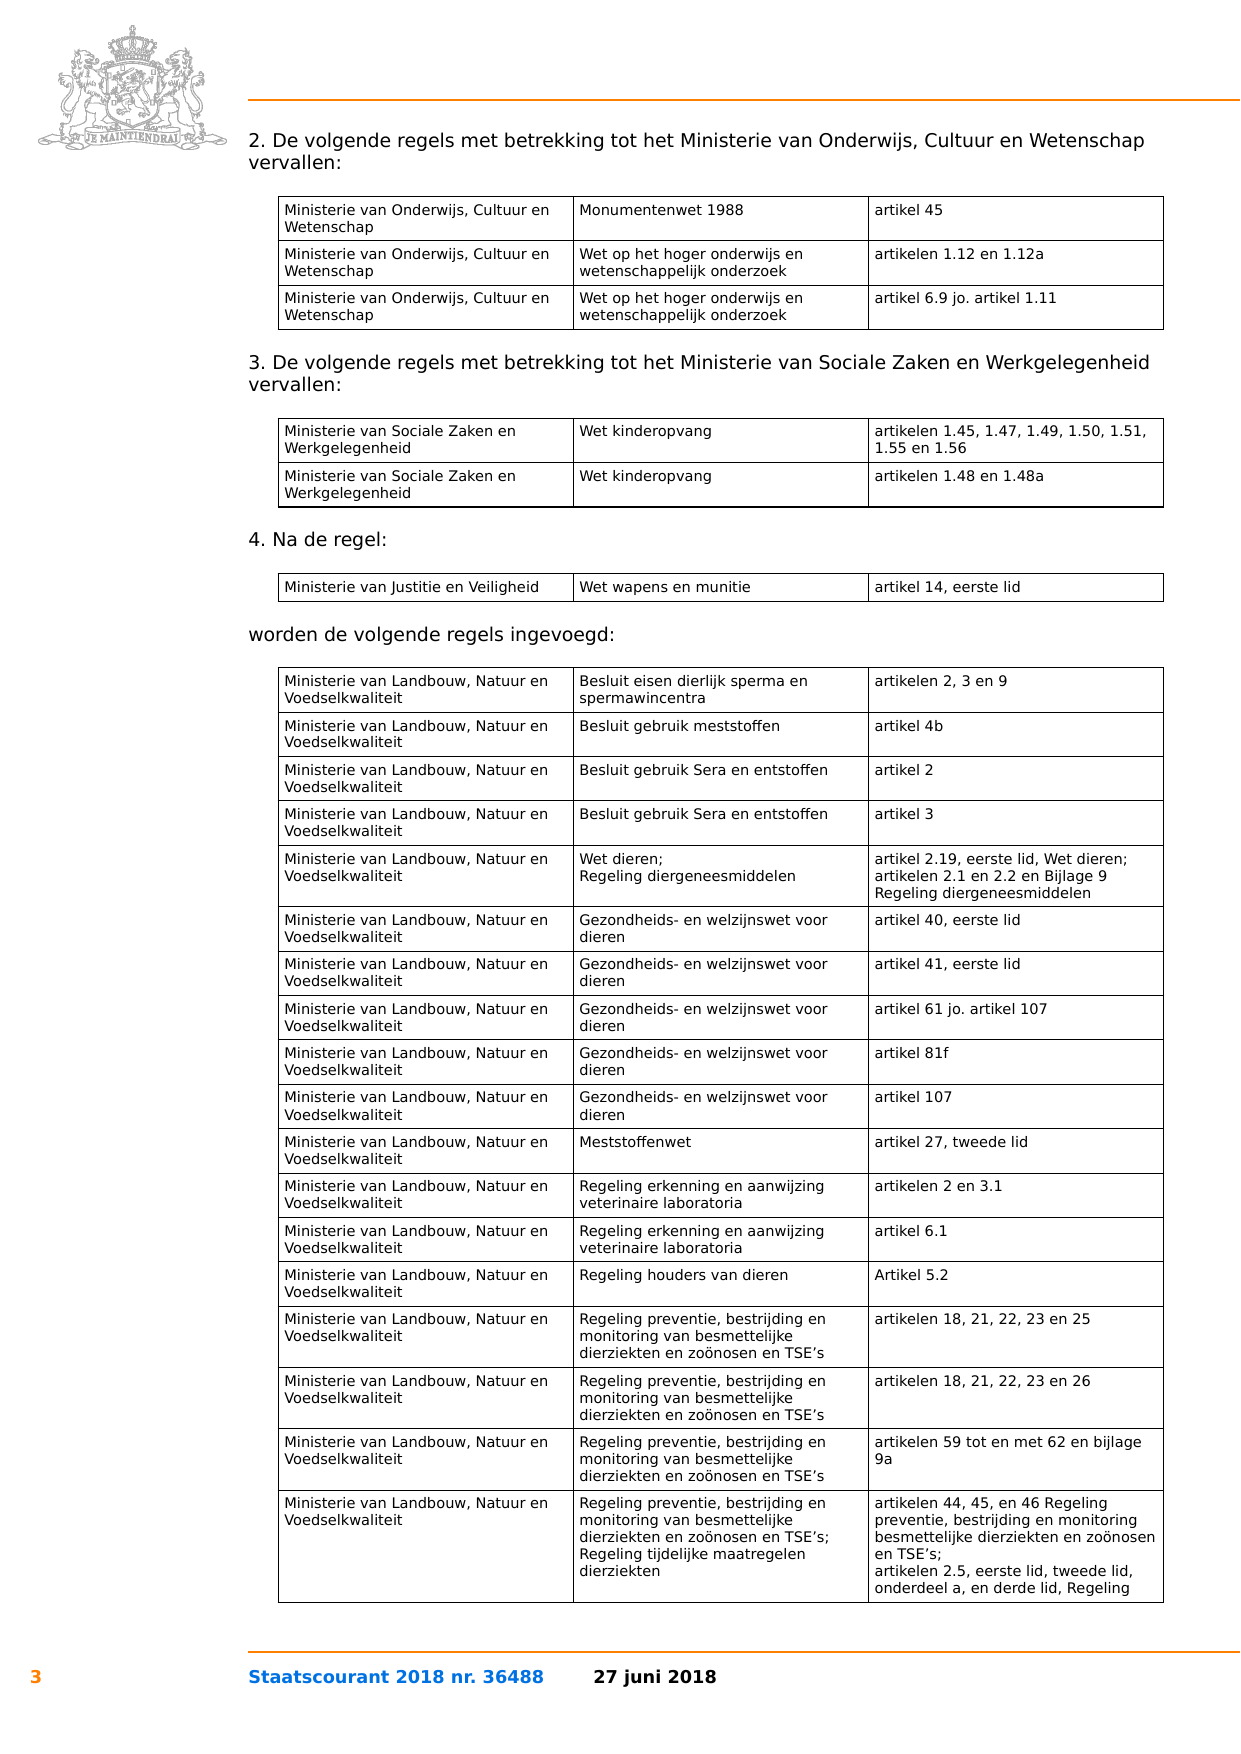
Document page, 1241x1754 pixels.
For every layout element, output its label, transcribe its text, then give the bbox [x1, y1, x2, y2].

table_cell artikel 6.1 [869, 1218, 1163, 1261]
table_cell Ministerie van Landbouw, Natuur en Voedselkwaliteit [279, 1174, 573, 1217]
text worden de volgende regels ingevoegd: [248, 623, 1163, 645]
table_header artikel 14, eerste lid [869, 574, 1163, 601]
table_cell artikelen 18, 21, 22, 23 en 26 [869, 1368, 1163, 1428]
table_cell Besluit gebruik Sera en entstoffen [574, 757, 868, 800]
table_cell artikel 107 [869, 1085, 1163, 1128]
table_header Ministerie van Sociale Zaken en Werkgelegenheid [279, 419, 573, 462]
text 4. Na de regel: [248, 529, 1163, 551]
table_cell Ministerie van Landbouw, Natuur en Voedselkwaliteit [279, 996, 573, 1039]
table_cell Wet kinderopvang [574, 463, 868, 506]
table_header Besluit eisen dierlijk sperma en spermawincentra [574, 668, 868, 712]
table_header Ministerie van Onderwijs, Cultuur en Wetenschap [279, 197, 573, 240]
table_cell Ministerie van Landbouw, Natuur en Voedselkwaliteit [279, 1040, 573, 1084]
table_cell Besluit gebruik meststoffen [574, 713, 868, 756]
table_cell artikel 3 [869, 801, 1163, 845]
table_cell Ministerie van Landbouw, Natuur en Voedselkwaliteit [279, 1129, 573, 1172]
table_cell Gezondheids- en welzijnswet voor dieren [574, 907, 868, 951]
table_cell artikel 2.19, eerste lid, Wet dieren; artikelen 2.1 en 2.2 en Bijlage 9 Regeling diergeneesmiddelen [869, 846, 1163, 906]
table_cell artikelen 59 tot en met 62 en bijlage 9a [869, 1429, 1163, 1489]
table_cell artikel 4b [869, 713, 1163, 756]
table_cell Ministerie van Landbouw, Natuur en Voedselkwaliteit [279, 1307, 573, 1367]
table_cell artikel 81f [869, 1040, 1163, 1084]
table_cell Wet op het hoger onderwijs en wetenschappelijk onderzoek [574, 286, 868, 329]
table_cell artikelen 44, 45, en 46 Regeling preventie, bestrijding en monitoring besmettelijke dierziekten en zoönosen en TSE’s; artikelen 2.5, eerste lid, tweede lid, onderdeel a, en derde lid, Regeling [869, 1491, 1163, 1602]
table_cell artikelen 18, 21, 22, 23 en 25 [869, 1307, 1163, 1367]
table_cell Gezondheids- en welzijnswet voor dieren [574, 1085, 868, 1128]
table_cell Regeling erkenning en aanwijzing veterinaire laboratoria [574, 1218, 868, 1261]
table_cell Ministerie van Onderwijs, Cultuur en Wetenschap [279, 241, 573, 284]
table_cell Gezondheids- en welzijnswet voor dieren [574, 952, 868, 995]
table_cell Ministerie van Landbouw, Natuur en Voedselkwaliteit [279, 1262, 573, 1306]
text 2. De volgende regels met betrekking tot het Ministerie van Onderwijs, Cultuur en Wetenschap vervallen: [248, 130, 1163, 174]
table_cell Regeling preventie, bestrijding en monitoring van besmettelijke dierziekten en zoönosen en TSE’s; Regeling tijdelijke maatregelen dierziekten [574, 1491, 868, 1602]
table_cell Gezondheids- en welzijnswet voor dieren [574, 1040, 868, 1084]
table_cell Wet op het hoger onderwijs en wetenschappelijk onderzoek [574, 241, 868, 284]
table_cell Besluit gebruik Sera en entstoffen [574, 801, 868, 845]
table_cell artikel 27, tweede lid [869, 1129, 1163, 1172]
picture [38, 25, 227, 150]
table_cell artikelen 2 en 3.1 [869, 1174, 1163, 1217]
table_header artikel 45 [869, 197, 1163, 240]
table_cell Ministerie van Landbouw, Natuur en Voedselkwaliteit [279, 1085, 573, 1128]
table_cell Ministerie van Landbouw, Natuur en Voedselkwaliteit [279, 1368, 573, 1428]
text 3. De volgende regels met betrekking tot het Ministerie van Sociale Zaken en Werkgelegenheid vervallen: [248, 352, 1163, 396]
table_cell Regeling houders van dieren [574, 1262, 868, 1306]
table_cell Ministerie van Landbouw, Natuur en Voedselkwaliteit [279, 952, 573, 995]
table_cell artikelen 1.12 en 1.12a [869, 241, 1163, 284]
table_cell artikelen 1.48 en 1.48a [869, 463, 1163, 506]
table_cell Ministerie van Landbouw, Natuur en Voedselkwaliteit [279, 1429, 573, 1489]
table_cell Ministerie van Landbouw, Natuur en Voedselkwaliteit [279, 713, 573, 756]
table_cell Ministerie van Landbouw, Natuur en Voedselkwaliteit [279, 1218, 573, 1261]
table_header artikelen 2, 3 en 9 [869, 668, 1163, 712]
table_cell Artikel 5.2 [869, 1262, 1163, 1306]
table_cell artikel 41, eerste lid [869, 952, 1163, 995]
table_cell Regeling preventie, bestrijding en monitoring van besmettelijke dierziekten en zoönosen en TSE’s [574, 1307, 868, 1367]
table_header Ministerie van Justitie en Veiligheid [279, 574, 573, 601]
table_cell Wet dieren; Regeling diergeneesmiddelen [574, 846, 868, 906]
table_cell artikel 61 jo. artikel 107 [869, 996, 1163, 1039]
table_header artikelen 1.45, 1.47, 1.49, 1.50, 1.51, 1.55 en 1.56 [869, 419, 1163, 462]
table_cell Ministerie van Landbouw, Natuur en Voedselkwaliteit [279, 801, 573, 845]
table_cell Ministerie van Landbouw, Natuur en Voedselkwaliteit [279, 757, 573, 800]
table_header Ministerie van Landbouw, Natuur en Voedselkwaliteit [279, 668, 573, 712]
table_cell artikel 6.9 jo. artikel 1.11 [869, 286, 1163, 329]
table_cell Regeling preventie, bestrijding en monitoring van besmettelijke dierziekten en zoönosen en TSE’s [574, 1368, 868, 1428]
table_cell artikel 40, eerste lid [869, 907, 1163, 951]
table_cell Gezondheids- en welzijnswet voor dieren [574, 996, 868, 1039]
table_cell Regeling preventie, bestrijding en monitoring van besmettelijke dierziekten en zoönosen en TSE’s [574, 1429, 868, 1489]
table_cell Meststoffenwet [574, 1129, 868, 1172]
table_cell Ministerie van Landbouw, Natuur en Voedselkwaliteit [279, 907, 573, 951]
table_cell Ministerie van Landbouw, Natuur en Voedselkwaliteit [279, 846, 573, 906]
table_cell Ministerie van Onderwijs, Cultuur en Wetenschap [279, 286, 573, 329]
table_cell Ministerie van Sociale Zaken en Werkgelegenheid [279, 463, 573, 506]
table_cell Regeling erkenning en aanwijzing veterinaire laboratoria [574, 1174, 868, 1217]
table_header Wet kinderopvang [574, 419, 868, 462]
table_cell artikel 2 [869, 757, 1163, 800]
table_header Wet wapens en munitie [574, 574, 868, 601]
table_cell Ministerie van Landbouw, Natuur en Voedselkwaliteit [279, 1491, 573, 1602]
table_header Monumentenwet 1988 [574, 197, 868, 240]
